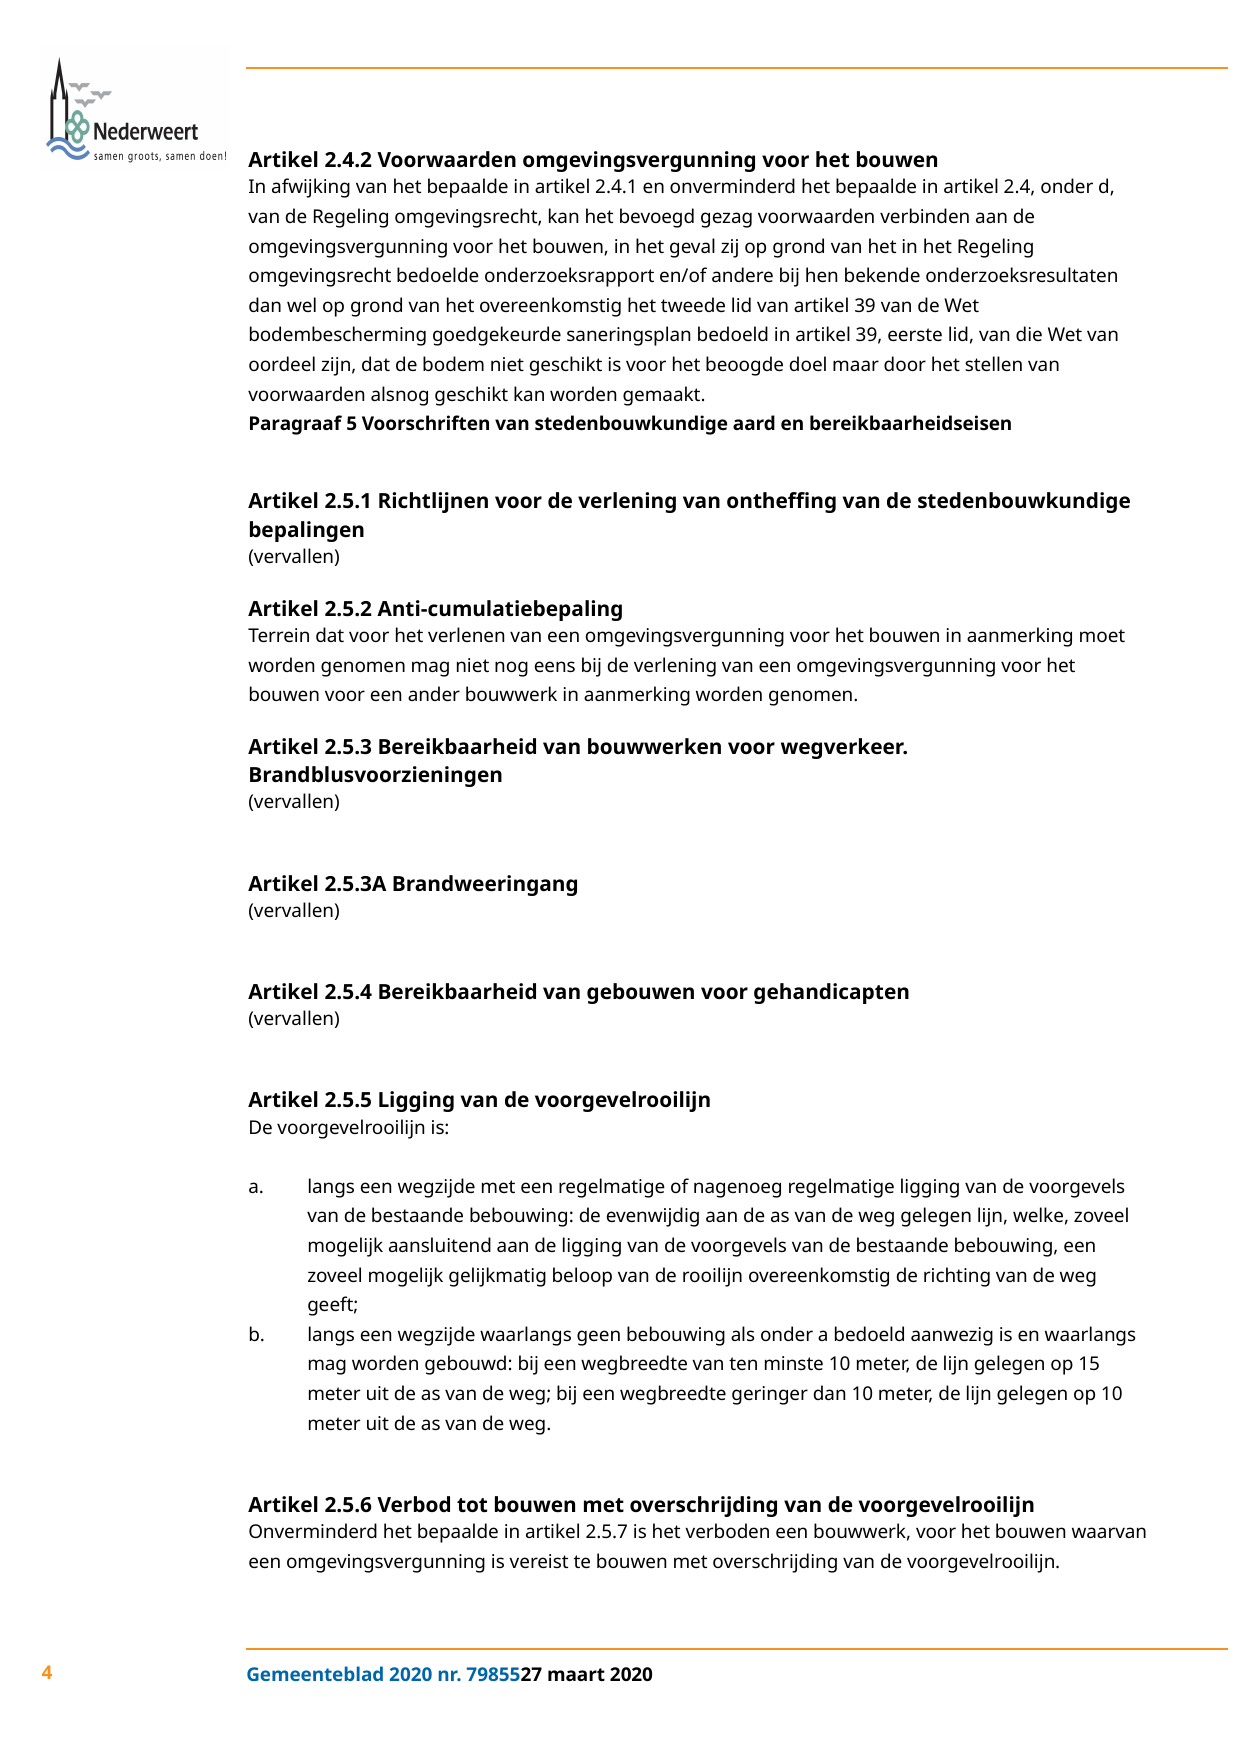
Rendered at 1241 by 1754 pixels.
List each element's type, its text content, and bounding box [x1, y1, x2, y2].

text Artikel 2.5.5 Ligging van de voorgevelrooilijn [248, 1086, 1152, 1114]
text De voorgevelrooilijn is: [248, 1114, 1152, 1140]
list langs een wegzijde met een regelmatige of nagenoeg regelmatige ligging van de voorgevels van de bestaande bebouwing: de evenwijdig aan de as van de weg gelegen lijn, welke, zoveel mogelijk aansluitend aan de ligging van de voorgevels van de bestaande bebouwing, een zoveel mogelijk gelijkmatig beloop van de rooilijn overeenkomstig de richting van de weg geeft; [248, 1173, 1152, 1317]
list langs een wegzijde waarlangs geen bebouwing als onder a bedoeld aanwezig is en waarlangs mag worden gebouwd: bij een wegbreedte van ten minste 10 meter, de lijn gelegen op 15 meter uit de as van de weg; bij een wegbreedte geringer dan 10 meter, de lijn gelegen op 10 meter uit de as van de weg. [248, 1321, 1152, 1436]
text In afwijking van het bepaalde in artikel 2.4.1 en onverminderd het bepaalde in artikel 2.4, onder d, van de Regeling omgevingsrecht, kan het bevoegd gezag voorwaarden verbinden aan de omgevingsvergunning voor het bouwen, in het geval zij op grond van het in het Regeling omgevingsrecht bedoelde onderzoeksrapport en/of andere bij hen bekende onderzoeksresultaten dan wel op grond van het overeenkomstig het tweede lid van artikel 39 van de Wet bodembescherming goedgekeurde saneringsplan bedoeld in artikel 39, eerste lid, van die Wet van oordeel zijn, dat de bodem niet geschikt is voor het beoogde doel maar door het stellen van voorwaarden alsnog geschikt kan worden gemaakt. [248, 174, 1152, 406]
text Artikel 2.5.3 Bereikbaarheid van bouwwerken voor wegverkeer. Brandblusvoorzieningen [248, 732, 1152, 789]
text Artikel 2.5.4 Bereikbaarheid van gebouwen voor gehandicapten [248, 977, 1152, 1006]
text (vervallen) [248, 1006, 1152, 1031]
text (vervallen) [248, 543, 1152, 569]
text Paragraaf 5 Voorschriften van stedenbouwkundige aard en bereikbaarheidseisen [248, 410, 1152, 436]
text Onverminderd het bepaalde in artikel 2.5.7 is het verboden een bouwwerk, voor het bouwen waarvan een omgevingsvergunning is vereist te bouwen met overschrijding van de voorgevelrooilijn. [248, 1518, 1152, 1573]
text Artikel 2.4.2 Voorwaarden omgevingsvergunning voor het bouwen [248, 145, 1152, 174]
picture [41, 47, 231, 172]
text Terrein dat voor het verlenen van een omgevingsvergunning voor het bouwen in aanmerking moet worden genomen mag niet nog eens bij de verlening van een omgevingsvergunning voor het bouwen voor een ander bouwwerk in aanmerking worden genomen. [248, 622, 1152, 707]
text (vervallen) [248, 897, 1152, 923]
text (vervallen) [248, 789, 1152, 814]
text Artikel 2.5.3A Brandweeringang [248, 869, 1152, 897]
text Artikel 2.5.6 Verbod tot bouwen met overschrijding van de voorgevelrooilijn [248, 1490, 1152, 1518]
text Artikel 2.5.2 Anti-cumulatiebepaling [248, 594, 1152, 622]
text Artikel 2.5.1 Richtlijnen voor de verlening van ontheffing van de stedenbouwkundige bepalingen [248, 486, 1152, 543]
